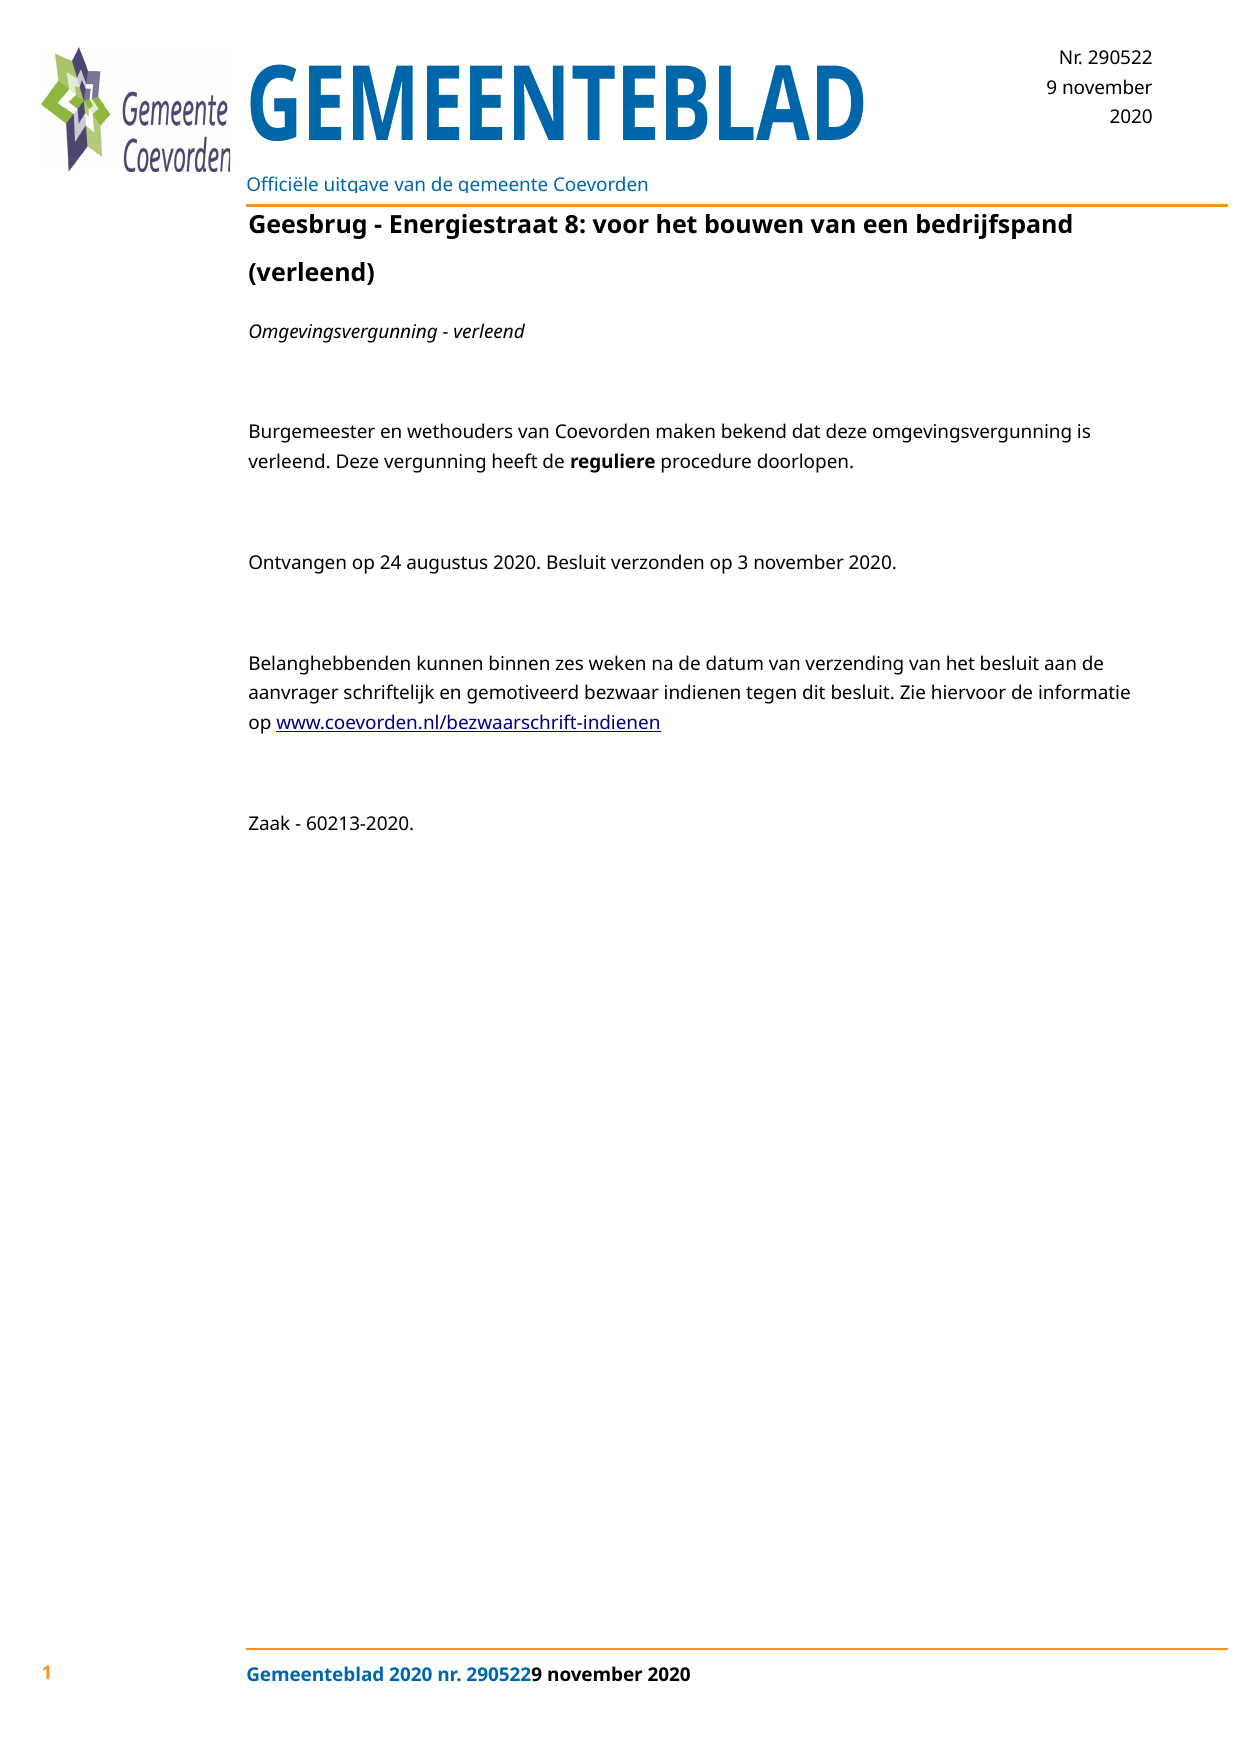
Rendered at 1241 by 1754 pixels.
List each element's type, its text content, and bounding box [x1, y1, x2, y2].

text Geesbrug - Energiestraat 8: voor het bouwen van een bedrijfspand (verleend) [248, 207, 1152, 288]
text Burgemeester en wethouders van Coevorden maken bekend dat deze omgevingsvergunning is verleend. Deze vergunning heeft de reguliere procedure doorlopen. [248, 419, 1152, 474]
text Belanghebbenden kunnen binnen zes weken na de datum van verzending van het besluit aan de aanvrager schriftelijk en gemotiveerd bezwaar indienen tegen dit besluit. Zie hiervoor de informatie op www.coevorden.nl/bezwaarschrift-indienen [248, 650, 1152, 735]
text Omgevingsvergunning - verleend [248, 318, 1152, 344]
picture [41, 47, 231, 172]
text Ontvangen op 24 augustus 2020. Besluit verzonden op 3 november 2020. [248, 549, 1152, 575]
text Zaak - 60213-2020. [248, 810, 1152, 836]
